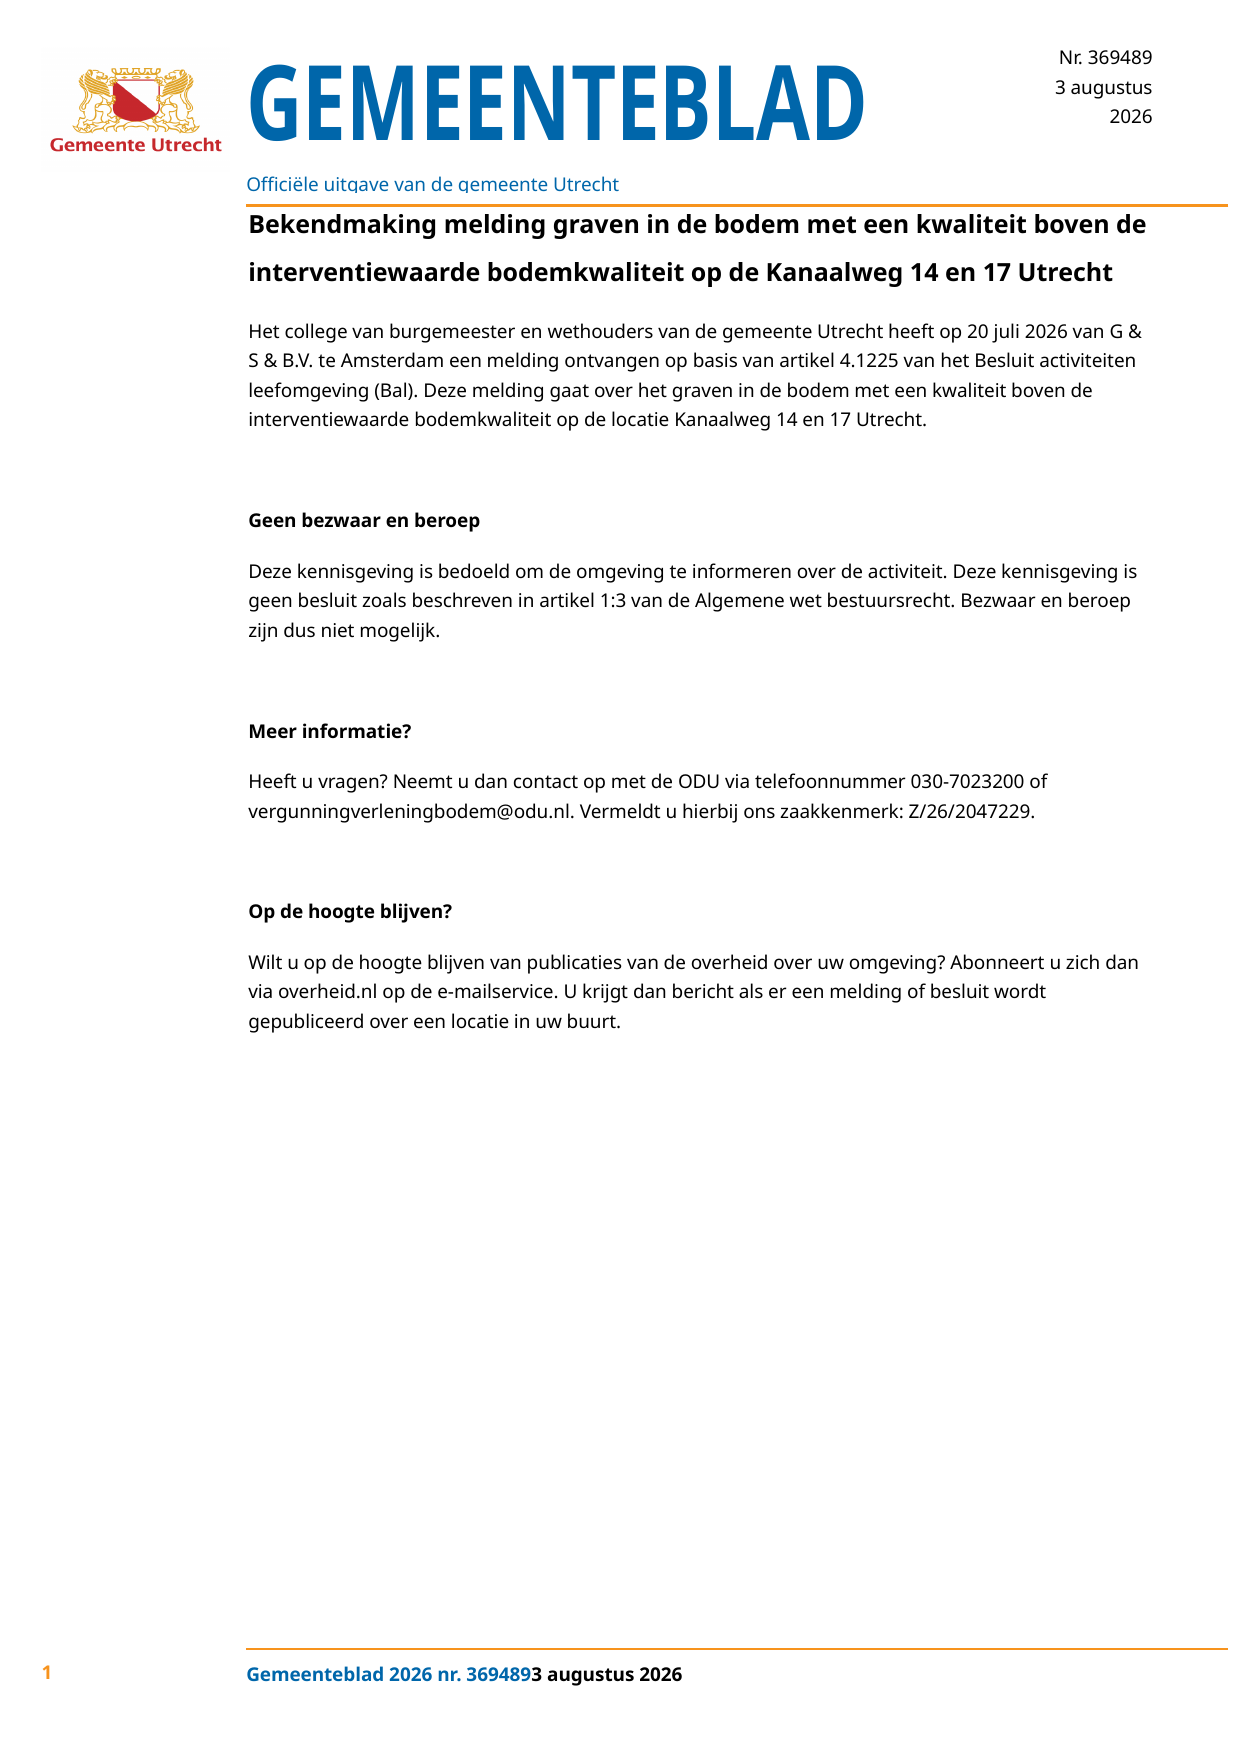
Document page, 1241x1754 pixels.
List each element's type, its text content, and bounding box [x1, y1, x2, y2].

text Bekendmaking melding graven in de bodem met een kwaliteit boven de interventiewaarde bodemkwaliteit op de Kanaalweg 14 en 17 Utrecht [248, 207, 1152, 288]
text Meer informatie? [248, 718, 1152, 744]
picture [41, 47, 231, 172]
text Het college van burgemeester en wethouders van de gemeente Utrecht heeft op 20 juli 2026 van G & S & B.V. te Amsterdam een melding ontvangen op basis van artikel 4.1225 van het Besluit activiteiten leefomgeving (Bal). Deze melding gaat over het graven in de bodem met een kwaliteit boven de interventiewaarde bodemkwaliteit op de locatie Kanaalweg 14 en 17 Utrecht. [248, 318, 1152, 432]
text Deze kennisgeving is bedoeld om de omgeving te informeren over de activiteit. Deze kennisgeving is geen besluit zoals beschreven in artikel 1:3 van de Algemene wet bestuursrecht. Bezwaar en beroep zijn dus niet mogelijk. [248, 558, 1152, 643]
text Wilt u op de hoogte blijven van publicaties van de overheid over uw omgeving? Abonneert u zich dan via overheid.nl op de e-mailservice. U krijgt dan bericht als er een melding of besluit wordt gepubliceerd over een locatie in uw buurt. [248, 949, 1152, 1034]
text Geen bezwaar en beroep [248, 507, 1152, 533]
text Heeft u vragen? Neemt u dan contact op met de ODU via telefoonnummer 030-7023200 of vergunningverleningbodem@odu.nl. Vermeldt u hierbij ons zaakkenmerk: Z/26/2047229. [248, 768, 1152, 824]
text Op de hoogte blijven? [248, 899, 1152, 924]
